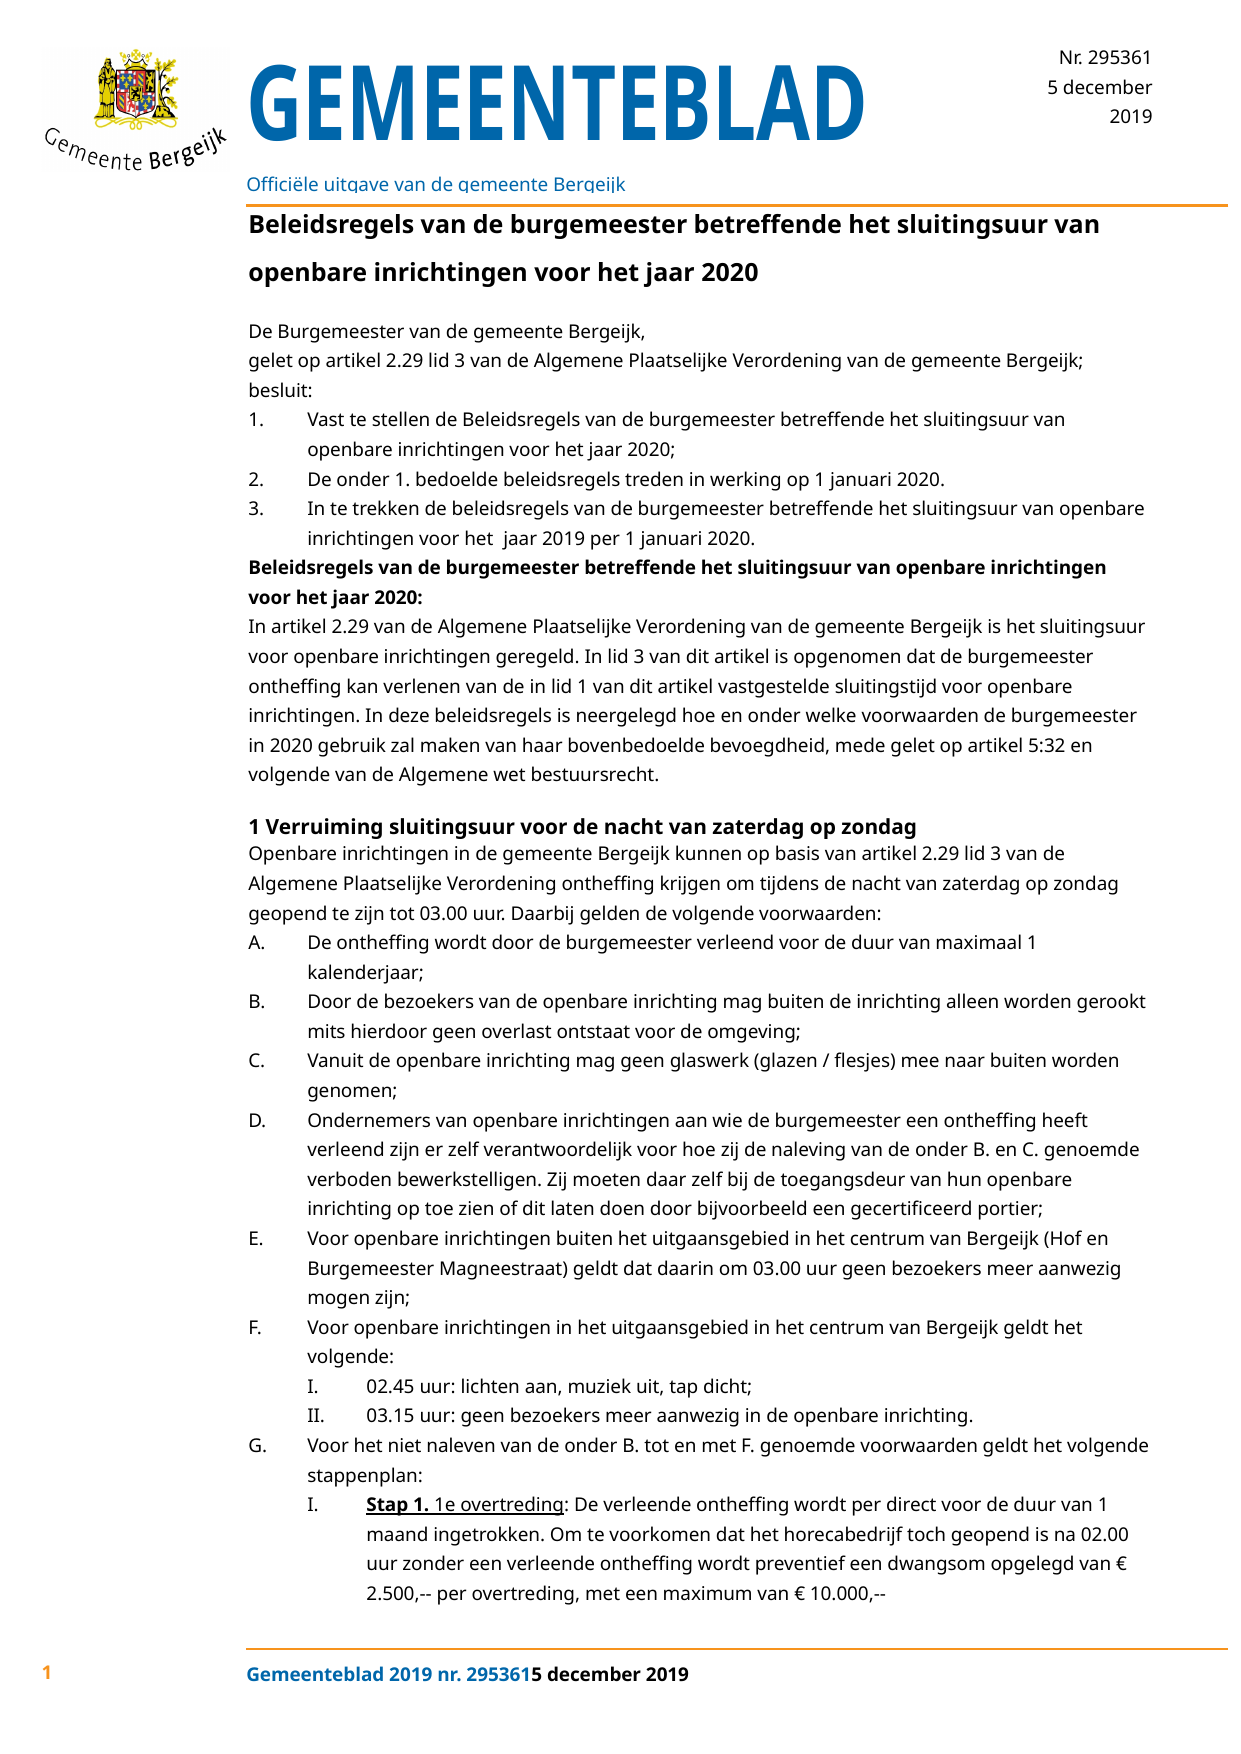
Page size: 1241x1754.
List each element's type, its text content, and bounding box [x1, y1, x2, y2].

list Voor openbare inrichtingen in het uitgaansgebied in het centrum van Bergeijk geldt het volgende: [248, 1314, 1152, 1369]
list Vast te stellen de Beleidsregels van de burgemeester betreffende het sluitingsuur van openbare inrichtingen voor het jaar 2020; [248, 407, 1152, 462]
text Beleidsregels van de burgemeester betreffende het sluitingsuur van openbare inrichtingen voor het jaar 2020: [248, 554, 1152, 610]
list Stap 1. 1e overtreding: De verleende ontheffing wordt per direct voor de duur van 1 maand ingetrokken. Om te voorkomen dat het horecabedrijf toch geopend is na 02.00 uur zonder een verleende ontheffing wordt preventief een dwangsom opgelegd van € 2.500,-- per overtreding, met een maximum van € 10.000,-- [307, 1491, 1152, 1606]
text besluit: [248, 377, 1152, 403]
list Voor het niet naleven van de onder B. tot en met F. genoemde voorwaarden geldt het volgende stappenplan: [248, 1432, 1152, 1487]
list Voor openbare inrichtingen buiten het uitgaansgebied in het centrum van Bergeijk (Hof en Burgemeester Magneestraat) geldt dat daarin om 03.00 uur geen bezoekers meer aanwezig mogen zijn; [248, 1225, 1152, 1310]
text Openbare inrichtingen in de gemeente Bergeijk kunnen op basis van artikel 2.29 lid 3 van de Algemene Plaatselijke Verordening ontheffing krijgen om tijdens de nacht van zaterdag op zondag geopend te zijn tot 03.00 uur. Daarbij gelden de volgende voorwaarden: [248, 841, 1152, 925]
text De Burgemeester van de gemeente Bergeijk, [248, 318, 1152, 344]
text 1 Verruiming sluitingsuur voor de nacht van zaterdag op zondag [248, 812, 1152, 841]
list In te trekken de beleidsregels van de burgemeester betreffende het sluitingsuur van openbare inrichtingen voor het jaar 2019 per 1 januari 2020. [248, 495, 1152, 551]
list Door de bezoekers van de openbare inrichting mag buiten de inrichting alleen worden gerookt mits hierdoor geen overlast ontstaat voor de omgeving; [248, 988, 1152, 1044]
text gelet op artikel 2.29 lid 3 van de Algemene Plaatselijke Verordening van de gemeente Bergeijk; [248, 347, 1152, 373]
text Beleidsregels van de burgemeester betreffende het sluitingsuur van openbare inrichtingen voor het jaar 2020 [248, 207, 1152, 288]
list De onder 1. bedoelde beleidsregels treden in werking op 1 januari 2020. [248, 466, 1152, 492]
list 02.45 uur: lichten aan, muziek uit, tap dicht; [307, 1373, 1152, 1399]
list De ontheffing wordt door de burgemeester verleend voor de duur van maximaal 1 kalenderjaar; [248, 929, 1152, 984]
list 03.15 uur: geen bezoekers meer aanwezig in de openbare inrichting. [307, 1403, 1152, 1428]
list Ondernemers van openbare inrichtingen aan wie de burgemeester een ontheffing heeft verleend zijn er zelf verantwoordelijk voor hoe zij de naleving van de onder B. en C. genoemde verboden bewerkstelligen. Zij moeten daar zelf bij de toegangsdeur van hun openbare inrichting op toe zien of dit laten doen door bijvoorbeeld een gecertificeerd portier; [248, 1107, 1152, 1221]
list Vanuit de openbare inrichting mag geen glaswerk (glazen / flesjes) mee naar buiten worden genomen; [248, 1048, 1152, 1103]
picture [41, 47, 231, 172]
text In artikel 2.29 van de Algemene Plaatselijke Verordening van de gemeente Bergeijk is het sluitingsuur voor openbare inrichtingen geregeld. In lid 3 van dit artikel is opgenomen dat de burgemeester ontheffing kan verlenen van de in lid 1 van dit artikel vastgestelde sluitingstijd voor openbare inrichtingen. In deze beleidsregels is neergelegd hoe en onder welke voorwaarden de burgemeester in 2020 gebruik zal maken van haar bovenbedoelde bevoegdheid, mede gelet op artikel 5:32 en volgende van de Algemene wet bestuursrecht. [248, 614, 1152, 787]
